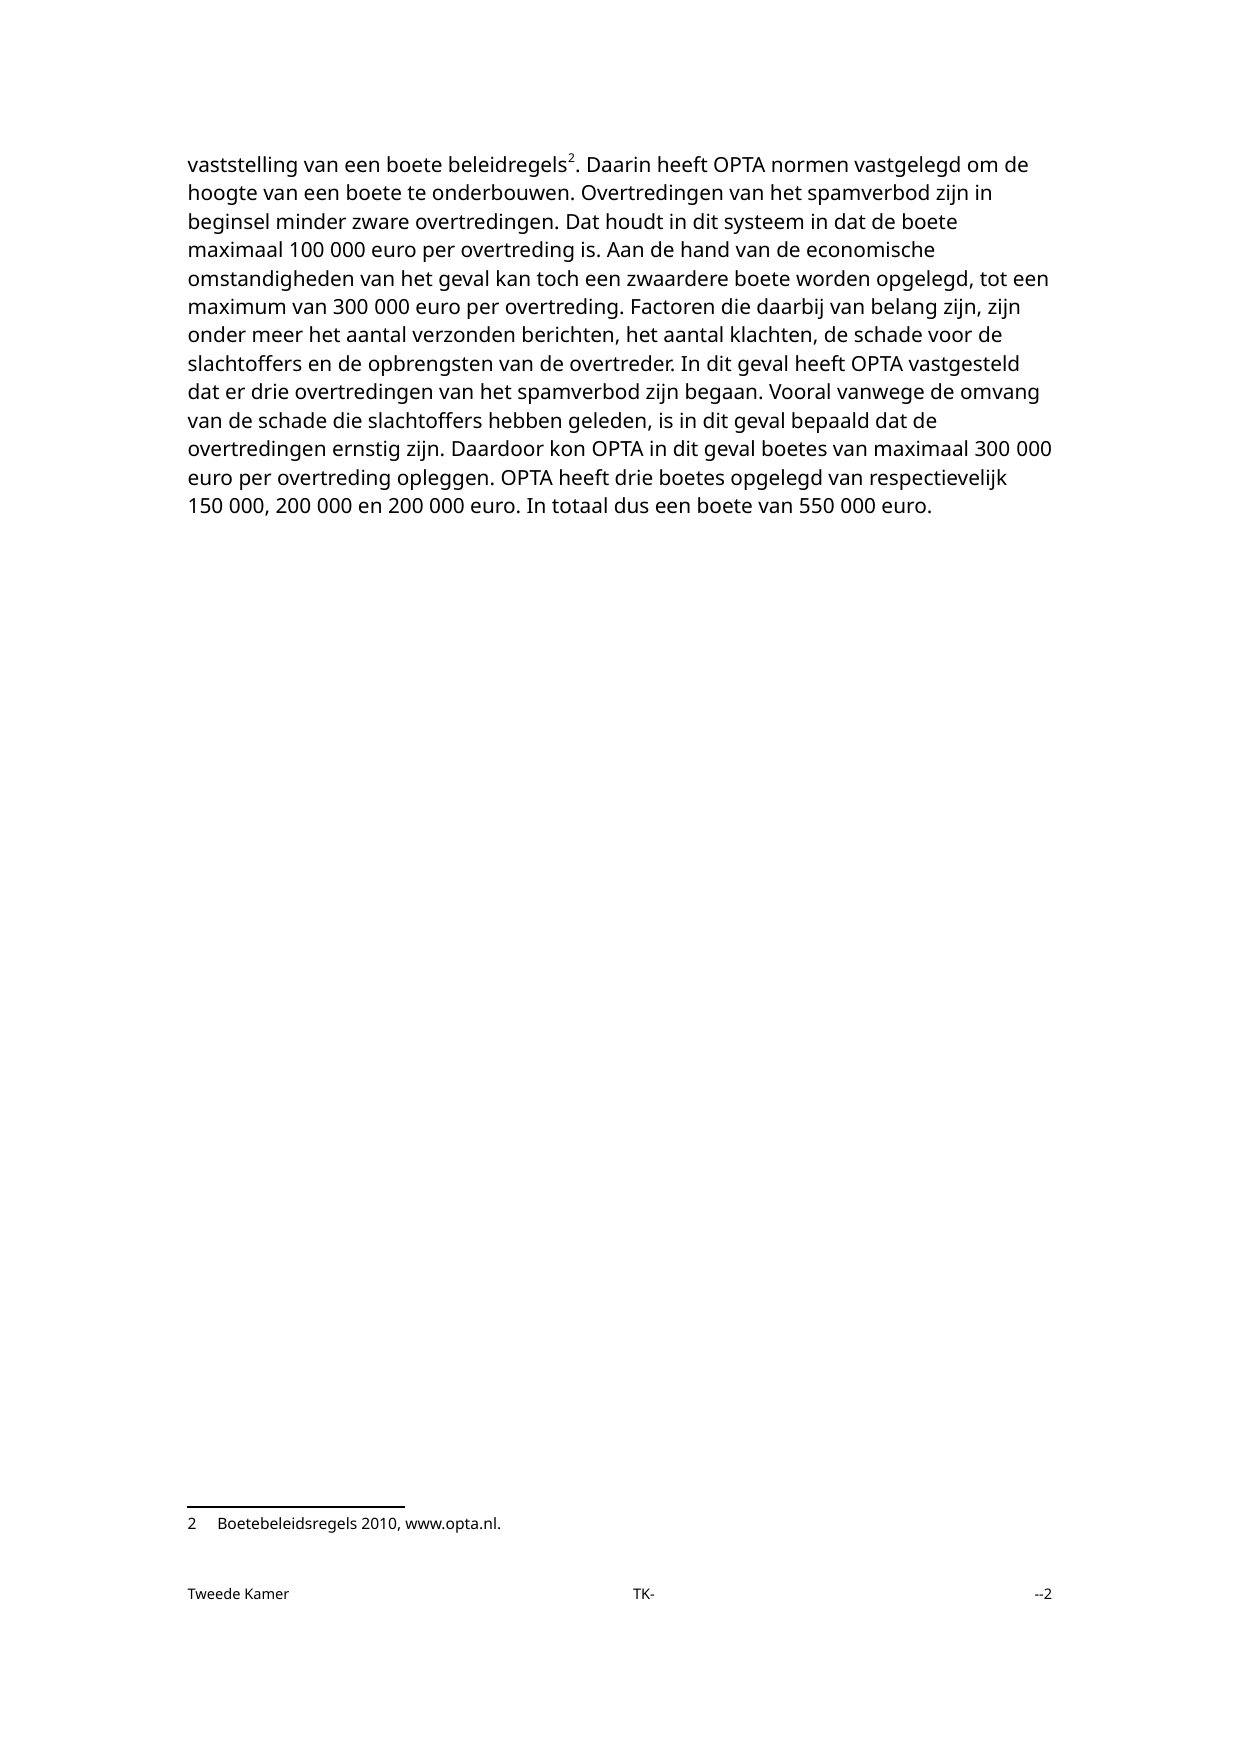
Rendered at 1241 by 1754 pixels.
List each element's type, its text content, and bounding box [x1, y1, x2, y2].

text Boetebeleidsregels 2010, www.opta.nl. [187, 1506, 1053, 1534]
text vaststelling van een boete beleidregels. Daarin heeft OPTA normen vastgelegd om de hoogte van een boete te onderbouwen. Overtredingen van het spamverbod zijn in beginsel minder zware overtredingen. Dat houdt in dit systeem in dat de boete maximaal 100 000 euro per overtreding is. Aan de hand van de economische omstandigheden van het geval kan toch een zwaardere boete worden opgelegd, tot een maximum van 300 000 euro per overtreding. Factoren die daarbij van belang zijn, zijn onder meer het aantal verzonden berichten, het aantal klachten, de schade voor de slachtoffers en de opbrengsten van de overtreder. In dit geval heeft OPTA vastgesteld dat er drie overtredingen van het spamverbod zijn begaan. Vooral vanwege de omvang van de schade die slachtoffers hebben geleden, is in dit geval bepaald dat de overtredingen ernstig zijn. Daardoor kon OPTA in dit geval boetes van maximaal 300 000 euro per overtreding opleggen. OPTA heeft drie boetes opgelegd van respectievelijk 150 000, 200 000 en 200 000 euro. In totaal dus een boete van 550 000 euro. [187, 150, 1053, 520]
